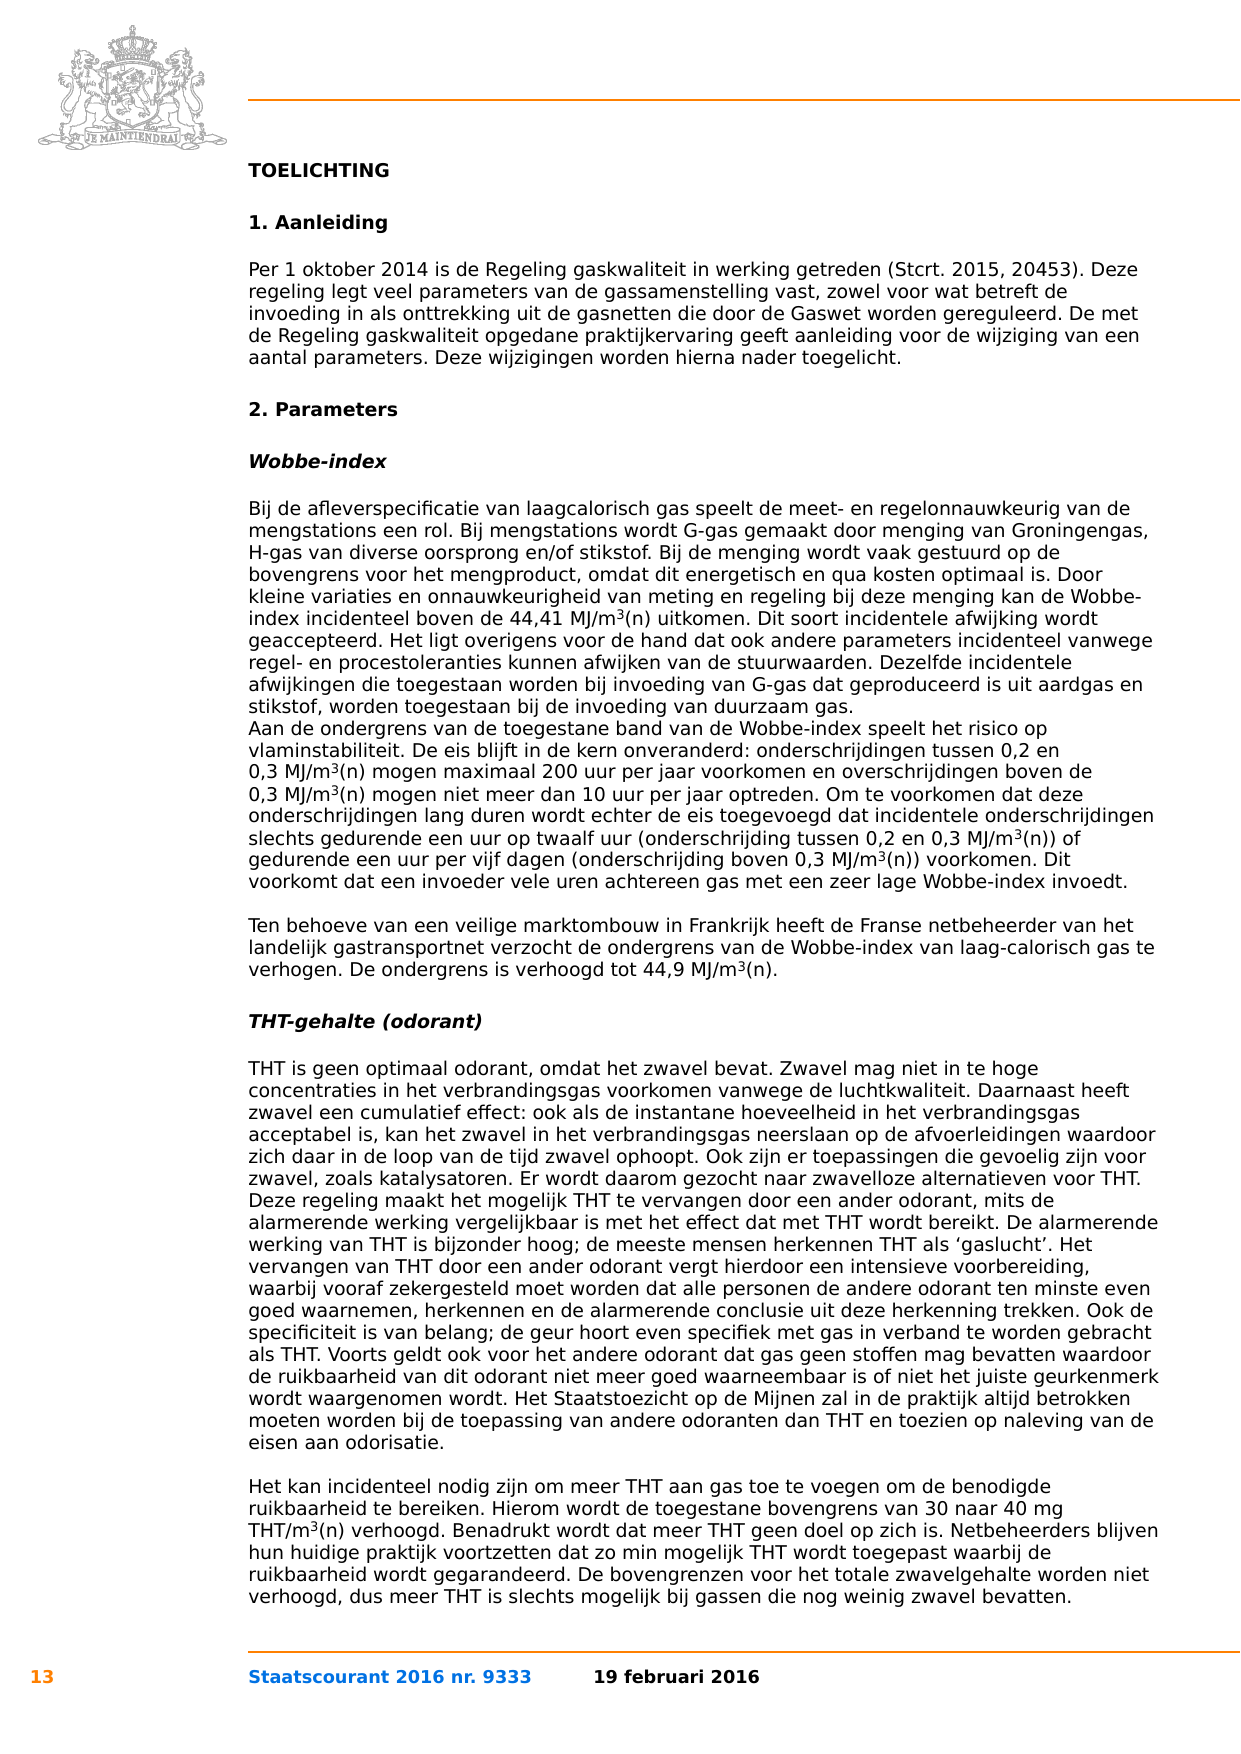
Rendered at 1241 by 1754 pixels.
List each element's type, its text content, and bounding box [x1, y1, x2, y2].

text THT is geen optimaal odorant, omdat het zwavel bevat. Zwavel mag niet in te hoge concentraties in het verbrandingsgas voorkomen vanwege de luchtkwaliteit. Daarnaast heeft zwavel een cumulatief effect: ook als de instantane hoeveelheid in het verbrandingsgas acceptabel is, kan het zwavel in het verbrandingsgas neerslaan op de afvoerleidingen waardoor zich daar in de loop van de tijd zwavel ophoopt. Ook zijn er toepassingen die gevoelig zijn voor zwavel, zoals katalysatoren. Er wordt daarom gezocht naar zwavelloze alternatieven voor THT. Deze regeling maakt het mogelijk THT te vervangen door een ander odorant, mits de alarmerende werking vergelijkbaar is met het effect dat met THT wordt bereikt. De alarmerende werking van THT is bijzonder hoog; de meeste mensen herkennen THT als ‘gaslucht’. Het vervangen van THT door een ander odorant vergt hierdoor een intensieve voorbereiding, waarbij vooraf zekergesteld moet worden dat alle personen de andere odorant ten minste even goed waarnemen, herkennen en de alarmerende conclusie uit deze herkenning trekken. Ook de specificiteit is van belang; de geur hoort even specifiek met gas in verband te worden gebracht als THT. Voorts geldt ook voor het andere odorant dat gas geen stoffen mag bevatten waardoor de ruikbaarheid van dit odorant niet meer goed waarneembaar is of niet het juiste geurkenmerk wordt waargenomen wordt. Het Staatstoezicht op de Mijnen zal in de praktijk altijd betrokken moeten worden bij de toepassing van andere odoranten dan THT en toezien op naleving van de eisen aan odorisatie. [248, 1058, 1163, 1454]
text Ten behoeve van een veilige marktombouw in Frankrijk heeft de Franse netbeheerder van het landelijk gastransportnet verzocht de ondergrens van de Wobbe-index van laag-calorisch gas te verhogen. De ondergrens is verhoogd tot 44,9 MJ/m3(n). [248, 915, 1163, 981]
subtitle Wobbe-index [248, 451, 1163, 473]
subtitle 1. Aanleiding [248, 212, 1163, 234]
text Het kan incidenteel nodig zijn om meer THT aan gas toe te voegen om de benodigde ruikbaarheid te bereiken. Hierom wordt de toegestane bovengrens van 30 naar 40 mg THT/m3(n) verhoogd. Benadrukt wordt dat meer THT geen doel op zich is. Netbeheerders blijven hun huidige praktijk voortzetten dat zo min mogelijk THT wordt toegepast waarbij de ruikbaarheid wordt gegarandeerd. De bovengrenzen voor het totale zwavelgehalte worden niet verhoogd, dus meer THT is slechts mogelijk bij gassen die nog weinig zwavel bevatten. [248, 1476, 1163, 1607]
picture [38, 25, 227, 150]
text Aan de ondergrens van de toegestane band van de Wobbe-index speelt het risico op vlaminstabiliteit. De eis blijft in de kern onveranderd: onderschrijdingen tussen 0,2 en 0,3 MJ/m3(n) mogen maximaal 200 uur per jaar voorkomen en overschrijdingen boven de 0,3 MJ/m3(n) mogen niet meer dan 10 uur per jaar optreden. Om te voorkomen dat deze onderschrijdingen lang duren wordt echter de eis toegevoegd dat incidentele onderschrijdingen slechts gedurende een uur op twaalf uur (onderschrijding tussen 0,2 en 0,3 MJ/m3(n)) of gedurende een uur per vijf dagen (onderschrijding boven 0,3 MJ/m3(n)) voorkomen. Dit voorkomt dat een invoeder vele uren achtereen gas met een zeer lage Wobbe-index invoedt. [248, 717, 1163, 893]
subtitle TOELICHTING [248, 160, 1163, 182]
subtitle THT-gehalte (odorant) [248, 1011, 1163, 1033]
text Bij de afleverspecificatie van laagcalorisch gas speelt de meet- en regelonnauwkeurig van de mengstations een rol. Bij mengstations wordt G-gas gemaakt door menging van Groningengas, H-gas van diverse oorsprong en/of stikstof. Bij de menging wordt vaak gestuurd op de bovengrens voor het mengproduct, omdat dit energetisch en qua kosten optimaal is. Door kleine variaties en onnauwkeurigheid van meting en regeling bij deze menging kan de Wobbe-index incidenteel boven de 44,41 MJ/m3(n) uitkomen. Dit soort incidentele afwijking wordt geaccepteerd. Het ligt overigens voor de hand dat ook andere parameters incidenteel vanwege regel- en procestoleranties kunnen afwijken van de stuurwaarden. Dezelfde incidentele afwijkingen die toegestaan worden bij invoeding van G-gas dat geproduceerd is uit aardgas en stikstof, worden toegestaan bij de invoeding van duurzaam gas. [248, 498, 1163, 717]
text Per 1 oktober 2014 is de Regeling gaskwaliteit in werking getreden (Stcrt. 2015, 20453). Deze regeling legt veel parameters van de gassamenstelling vast, zowel voor wat betreft de invoeding in als onttrekking uit de gasnetten die door de Gaswet worden gereguleerd. De met de Regeling gaskwaliteit opgedane praktijkervaring geeft aanleiding voor de wijziging van een aantal parameters. Deze wijzigingen worden hierna nader toegelicht. [248, 259, 1163, 369]
subtitle 2. Parameters [248, 399, 1163, 421]
